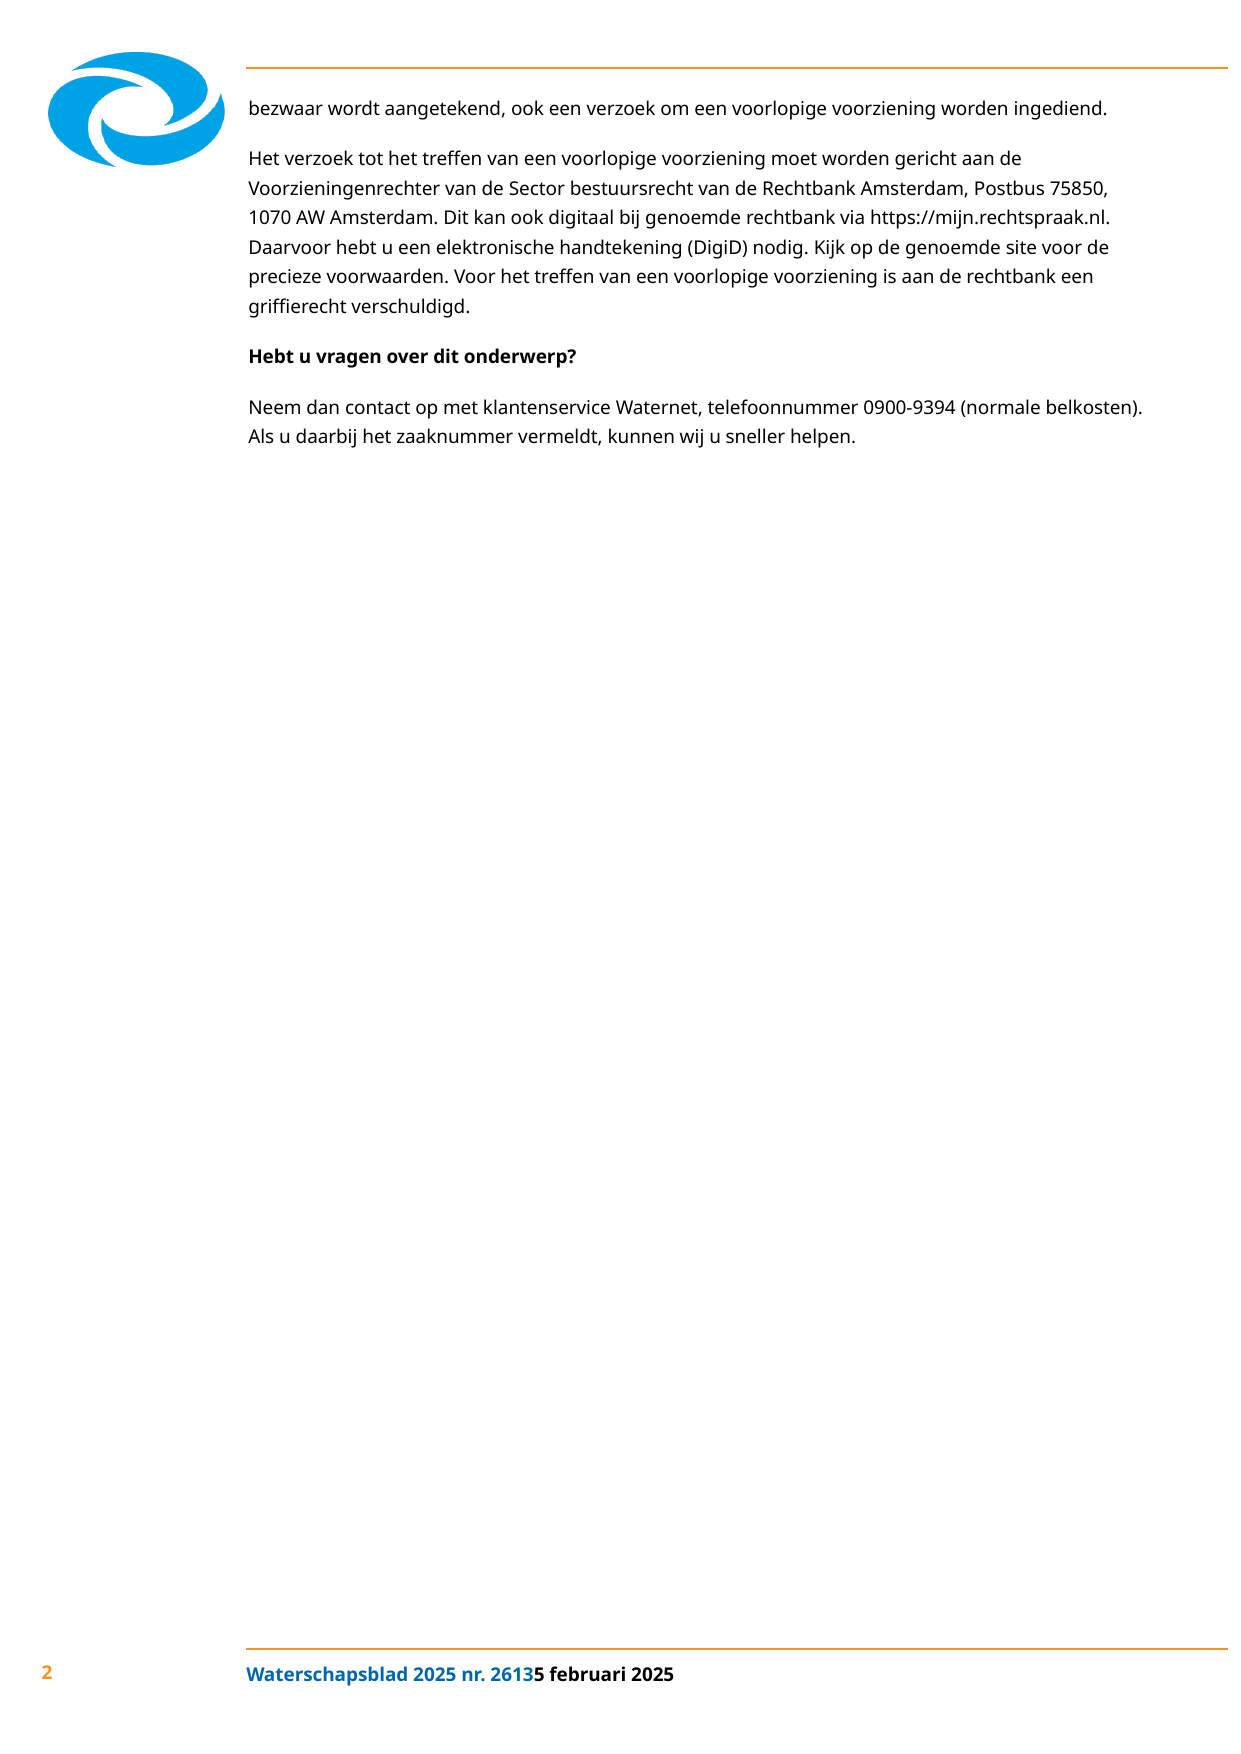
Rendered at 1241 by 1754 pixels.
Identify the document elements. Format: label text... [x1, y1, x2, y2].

text bezwaar wordt aangetekend, ook een verzoek om een voorlopige voorziening worden ingediend. [248, 95, 1152, 121]
text Het verzoek tot het treffen van een voorlopige voorziening moet worden gericht aan de Voorzieningenrechter van de Sector bestuursrecht van de Rechtbank Amsterdam, Postbus 75850, 1070 AW Amsterdam. Dit kan ook digitaal bij genoemde rechtbank via https://mijn.rechtspraak.nl. Daarvoor hebt u een elektronische handtekening (DigiD) nodig. Kijk op de genoemde site voor de precieze voorwaarden. Voor het treffen van een voorlopige voorziening is aan de rechtbank een griffierecht verschuldigd. [248, 145, 1152, 319]
text Neem dan contact op met klantenservice Waternet, telefoonnummer 0900-9394 (normale belkosten). Als u daarbij het zaaknummer vermeldt, kunnen wij u sneller helpen. [248, 394, 1152, 449]
picture [41, 47, 231, 172]
text Hebt u vragen over dit onderwerp? [248, 343, 1152, 369]
